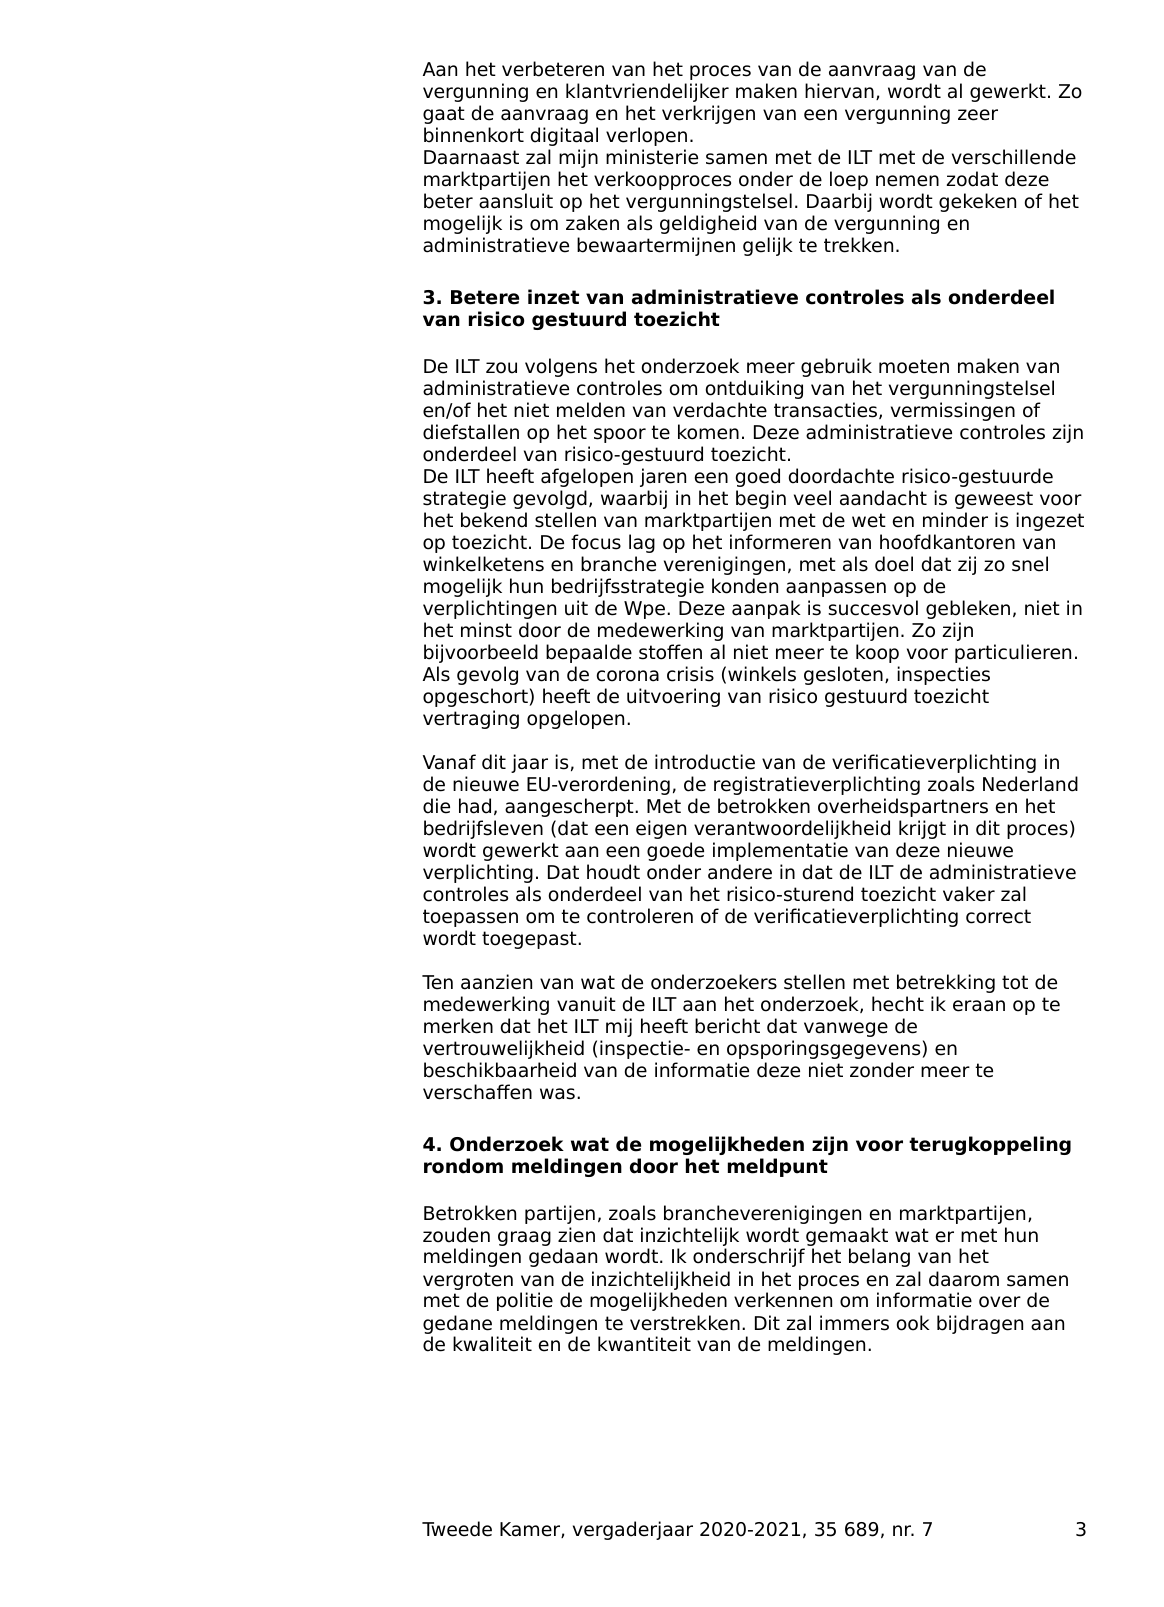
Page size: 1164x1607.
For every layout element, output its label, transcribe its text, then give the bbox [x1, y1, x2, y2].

subtitle 4. Onderzoek wat de mogelijkheden zijn voor terugkoppeling rondom meldingen door het meldpunt [422, 1133, 1087, 1177]
text Vanaf dit jaar is, met de introductie van de verificatieverplichting in de nieuwe EU-verordening, de registratieverplichting zoals Nederland die had, aangescherpt. Met de betrokken overheidspartners en het bedrijfsleven (dat een eigen verantwoordelijkheid krijgt in dit proces) wordt gewerkt aan een goede implementatie van deze nieuwe verplichting. Dat houdt onder andere in dat de ILT de administratieve controles als onderdeel van het risico-sturend toezicht vaker zal toepassen om te controleren of de verificatieverplichting correct wordt toegepast. [422, 752, 1087, 949]
text De ILT heeft afgelopen jaren een goed doordachte risico-gestuurde strategie gevolgd, waarbij in het begin veel aandacht is geweest voor het bekend stellen van marktpartijen met de wet en minder is ingezet op toezicht. De focus lag op het informeren van hoofdkantoren van winkelketens en branche verenigingen, met als doel dat zij zo snel mogelijk hun bedrijfsstrategie konden aanpassen op de verplichtingen uit de Wpe. Deze aanpak is succesvol gebleken, niet in het minst door de medewerking van marktpartijen. Zo zijn bijvoorbeeld bepaalde stoffen al niet meer te koop voor particulieren. Als gevolg van de corona crisis (winkels gesloten, inspecties opgeschort) heeft de uitvoering van risico gestuurd toezicht vertraging opgelopen. [422, 466, 1087, 729]
text Daarnaast zal mijn ministerie samen met de ILT met de verschillende marktpartijen het verkoopproces onder de loep nemen zodat deze beter aansluit op het vergunningstelsel. Daarbij wordt gekeken of het mogelijk is om zaken als geldigheid van de vergunning en administratieve bewaartermijnen gelijk te trekken. [422, 147, 1087, 257]
text De ILT zou volgens het onderzoek meer gebruik moeten maken van administratieve controles om ontduiking van het vergunningstelsel en/of het niet melden van verdachte transacties, vermissingen of diefstallen op het spoor te komen. Deze administratieve controles zijn onderdeel van risico-gestuurd toezicht. [422, 356, 1087, 466]
subtitle 3. Betere inzet van administratieve controles als onderdeel van risico gestuurd toezicht [422, 287, 1087, 331]
text Betrokken partijen, zoals brancheverenigingen en marktpartijen, zouden graag zien dat inzichtelijk wordt gemaakt wat er met hun meldingen gedaan wordt. Ik onderschrijf het belang van het vergroten van de inzichtelijkheid in het proces en zal daarom samen met de politie de mogelijkheden verkennen om informatie over de gedane meldingen te verstrekken. Dit zal immers ook bijdragen aan de kwaliteit en de kwantiteit van de meldingen. [422, 1202, 1087, 1356]
text Aan het verbeteren van het proces van de aanvraag van de vergunning en klantvriendelijker maken hiervan, wordt al gewerkt. Zo gaat de aanvraag en het verkrijgen van een vergunning zeer binnenkort digitaal verlopen. [422, 59, 1087, 147]
text Ten aanzien van wat de onderzoekers stellen met betrekking tot de medewerking vanuit de ILT aan het onderzoek, hecht ik eraan op te merken dat het ILT mij heeft bericht dat vanwege de vertrouwelijkheid (inspectie- en opsporingsgegevens) en beschikbaarheid van de informatie deze niet zonder meer te verschaffen was. [422, 972, 1087, 1103]
